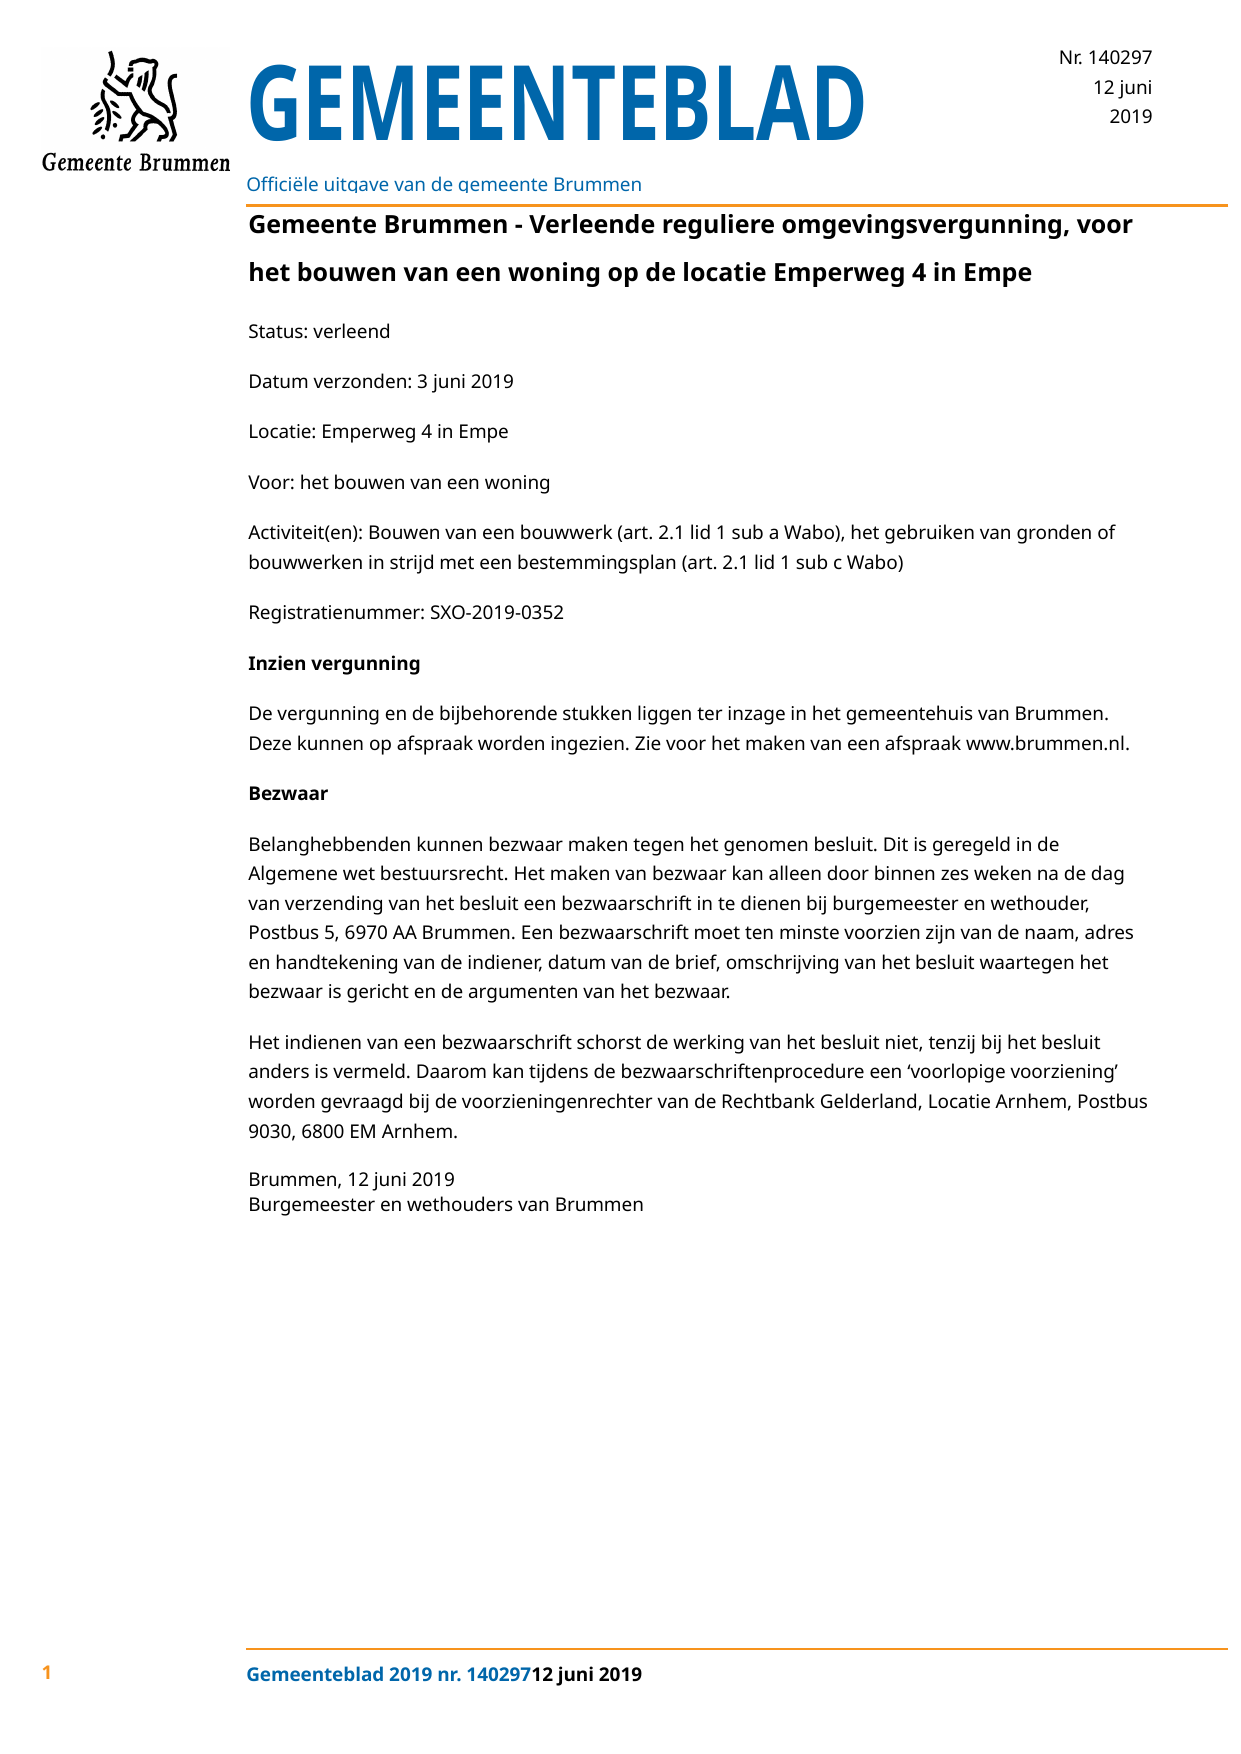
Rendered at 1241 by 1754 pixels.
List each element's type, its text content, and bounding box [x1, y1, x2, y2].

text Datum verzonden: 3 juni 2019 [248, 368, 1152, 394]
text Voor: het bouwen van een woning [248, 469, 1152, 495]
text Inzien vergunning [248, 650, 1152, 676]
text Activiteit(en): Bouwen van een bouwwerk (art. 2.1 lid 1 sub a Wabo), het gebruiken van gronden of bouwwerken in strijd met een bestemmingsplan (art. 2.1 lid 1 sub c Wabo) [248, 519, 1152, 575]
picture [41, 47, 231, 172]
text Gemeente Brummen - Verleende reguliere omgevingsvergunning, voor het bouwen van een woning op de locatie Emperweg 4 in Empe [248, 207, 1152, 288]
text Burgemeester en wethouders van Brummen [248, 1191, 1152, 1217]
text Status: verleend [248, 318, 1152, 344]
text Het indienen van een bezwaarschrift schorst de werking van het besluit niet, tenzij bij het besluit anders is vermeld. Daarom kan tijdens de bezwaarschriftenprocedure een ‘voorlopige voorziening’ worden gevraagd bij de voorzieningenrechter van de Rechtbank Gelderland, Locatie Arnhem, Postbus 9030, 6800 EM Arnhem. [248, 1029, 1152, 1144]
text Belanghebbenden kunnen bezwaar maken tegen het genomen besluit. Dit is geregeld in de Algemene wet bestuursrecht. Het maken van bezwaar kan alleen door binnen zes weken na de dag van verzending van het besluit een bezwaarschrift in te dienen bij burgemeester en wethouder, Postbus 5, 6970 AA Brummen. Een bezwaarschrift moet ten minste voorzien zijn van de naam, adres en handtekening van de indiener, datum van de brief, omschrijving van het besluit waartegen het bezwaar is gericht en de argumenten van het bezwaar. [248, 831, 1152, 1004]
text De vergunning en de bijbehorende stukken liggen ter inzage in het gemeentehuis van Brummen. Deze kunnen op afspraak worden ingezien. Zie voor het maken van een afspraak www.brummen.nl. [248, 700, 1152, 756]
text Locatie: Emperweg 4 in Empe [248, 419, 1152, 444]
text Bezwaar [248, 780, 1152, 806]
text Brummen, 12 juni 2019 [248, 1166, 1152, 1191]
text Registratienummer: SXO-2019-0352 [248, 599, 1152, 625]
